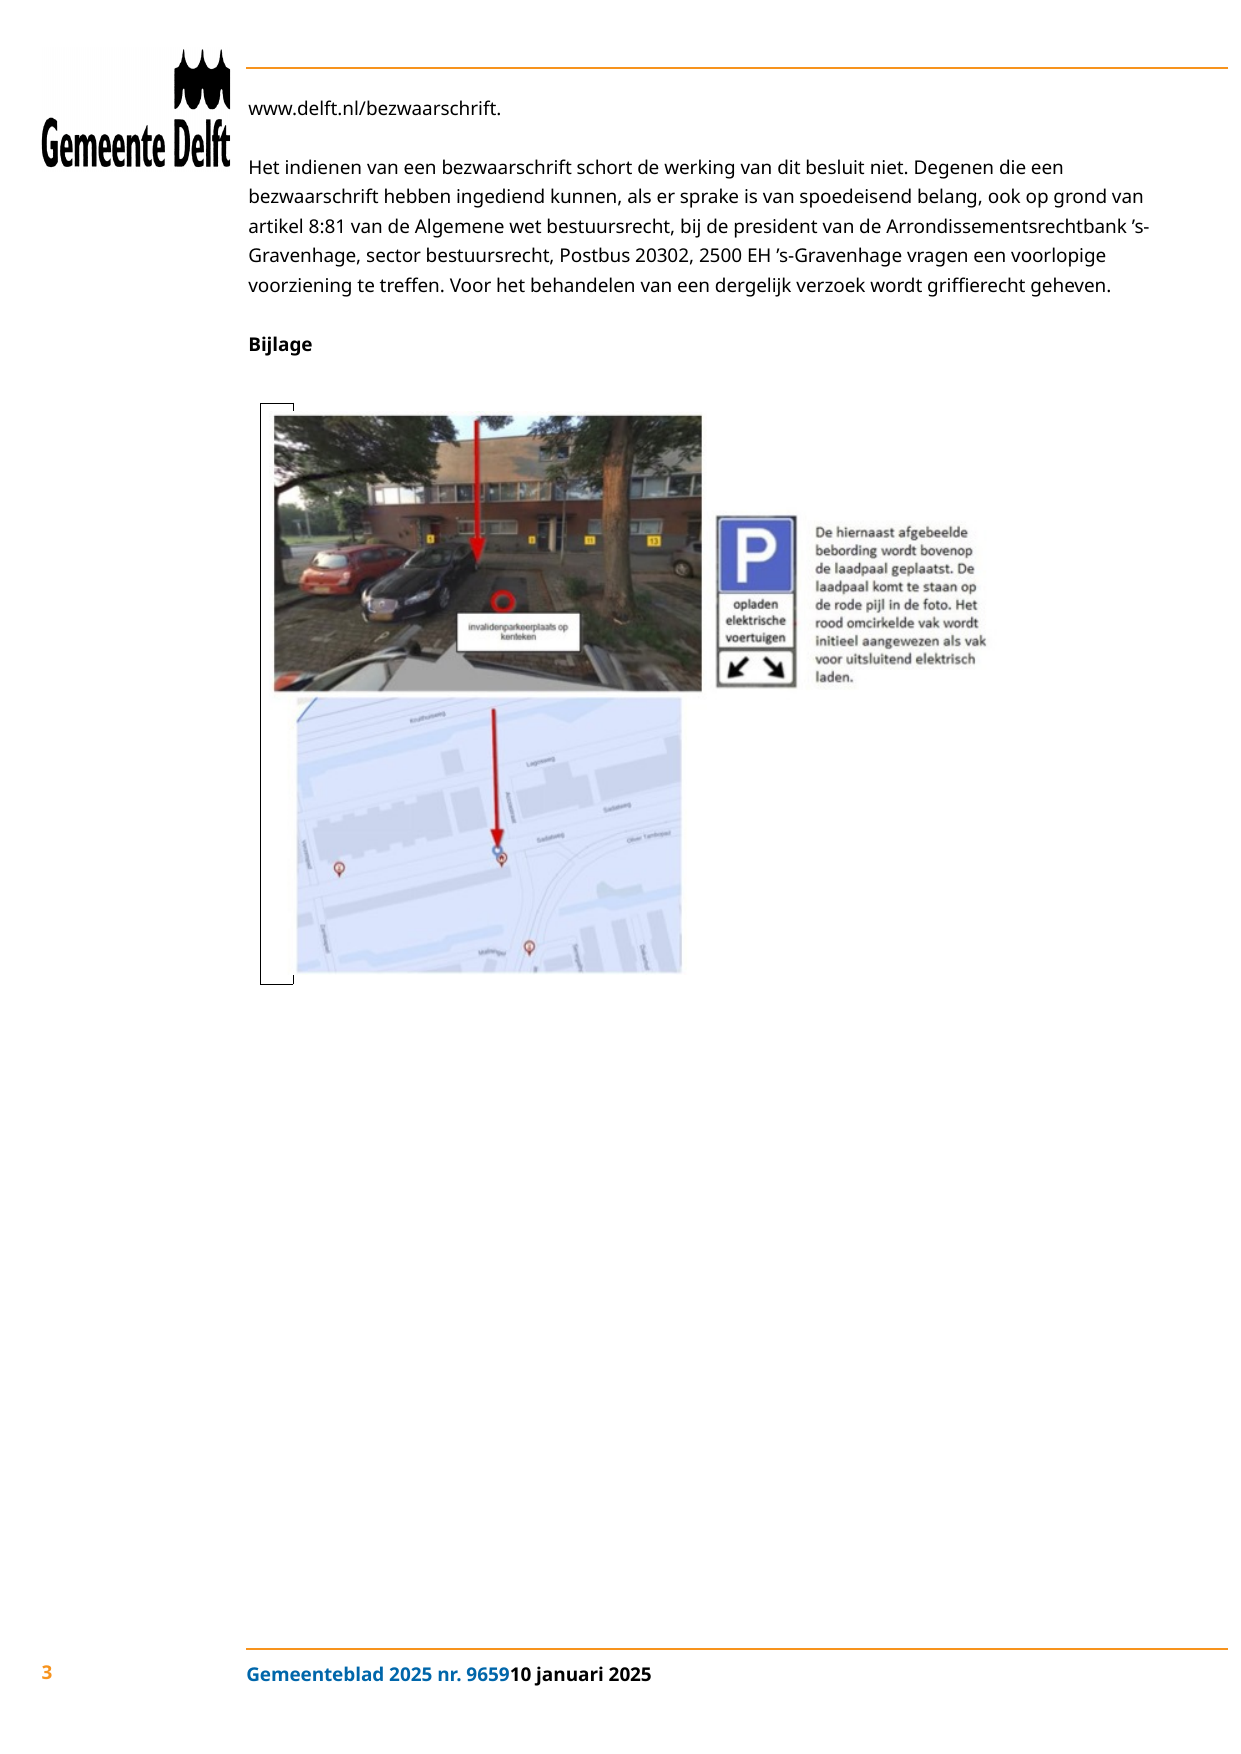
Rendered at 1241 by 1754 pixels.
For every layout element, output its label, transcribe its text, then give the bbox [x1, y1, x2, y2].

text Bijlage [248, 331, 1152, 357]
picture [41, 47, 231, 172]
text Het indienen van een bezwaarschrift schort de werking van dit besluit niet. Degenen die een bezwaarschrift hebben ingediend kunnen, als er sprake is van spoedeisend belang, ook op grond van artikel 8:81 van de Algemene wet bestuursrecht, bij de president van de Arrondissementsrechtbank ’s-Gravenhage, sector bestuursrecht, Postbus 20302, 2500 EH ’s-Gravenhage vragen een voorlopige voorziening te treffen. Voor het behandelen van een dergelijk verzoek wordt griffierecht geheven. [248, 154, 1152, 298]
picture [268, 411, 1026, 975]
text www.delft.nl/bezwaarschrift. [248, 95, 1152, 121]
